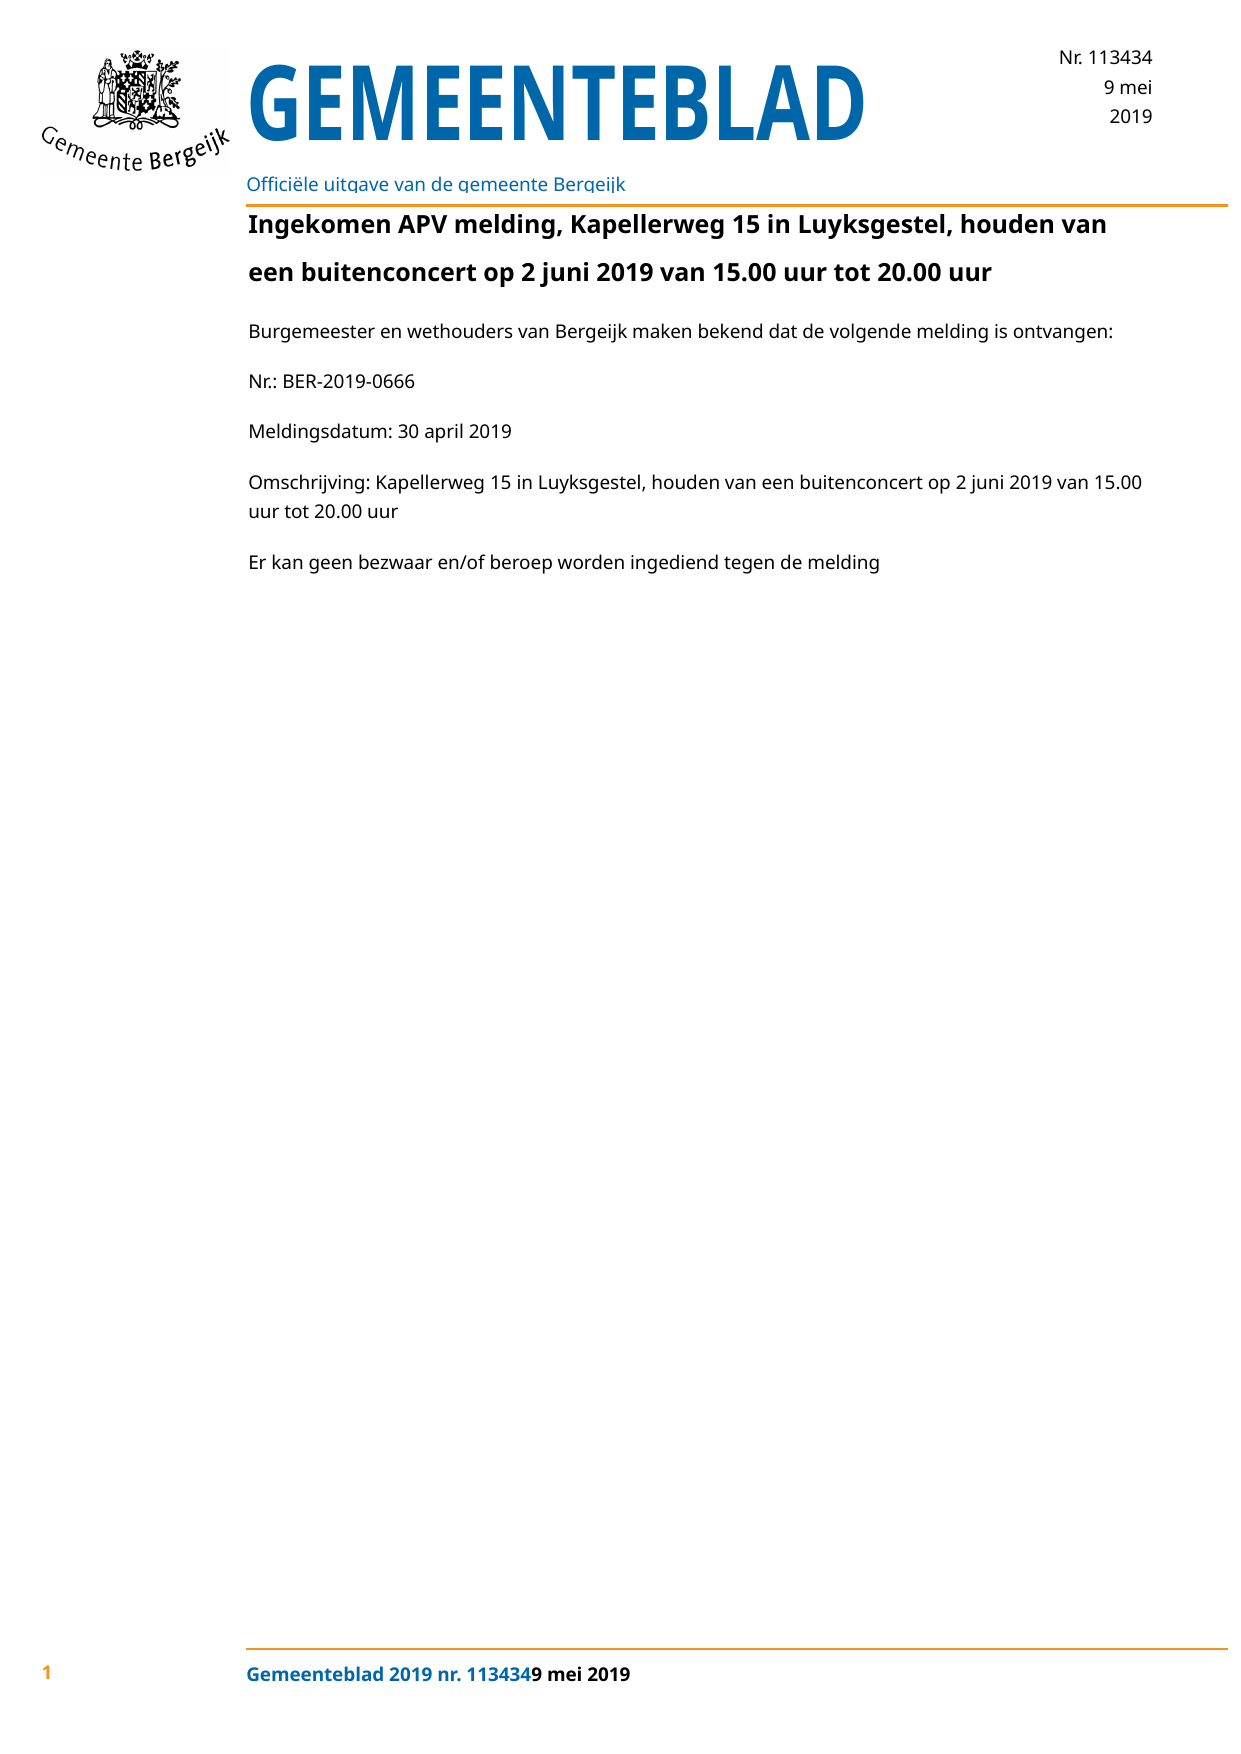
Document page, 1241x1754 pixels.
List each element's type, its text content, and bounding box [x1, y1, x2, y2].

text Nr.: BER-2019-0666 [248, 368, 1152, 394]
text Er kan geen bezwaar en/of beroep worden ingediend tegen de melding [248, 549, 1152, 575]
text Ingekomen APV melding, Kapellerweg 15 in Luyksgestel, houden van een buitenconcert op 2 juni 2019 van 15.00 uur tot 20.00 uur [248, 207, 1152, 288]
text Meldingsdatum: 30 april 2019 [248, 419, 1152, 444]
text Omschrijving: Kapellerweg 15 in Luyksgestel, houden van een buitenconcert op 2 juni 2019 van 15.00 uur tot 20.00 uur [248, 469, 1152, 524]
picture [41, 47, 231, 172]
text Burgemeester en wethouders van Bergeijk maken bekend dat de volgende melding is ontvangen: [248, 318, 1152, 344]
